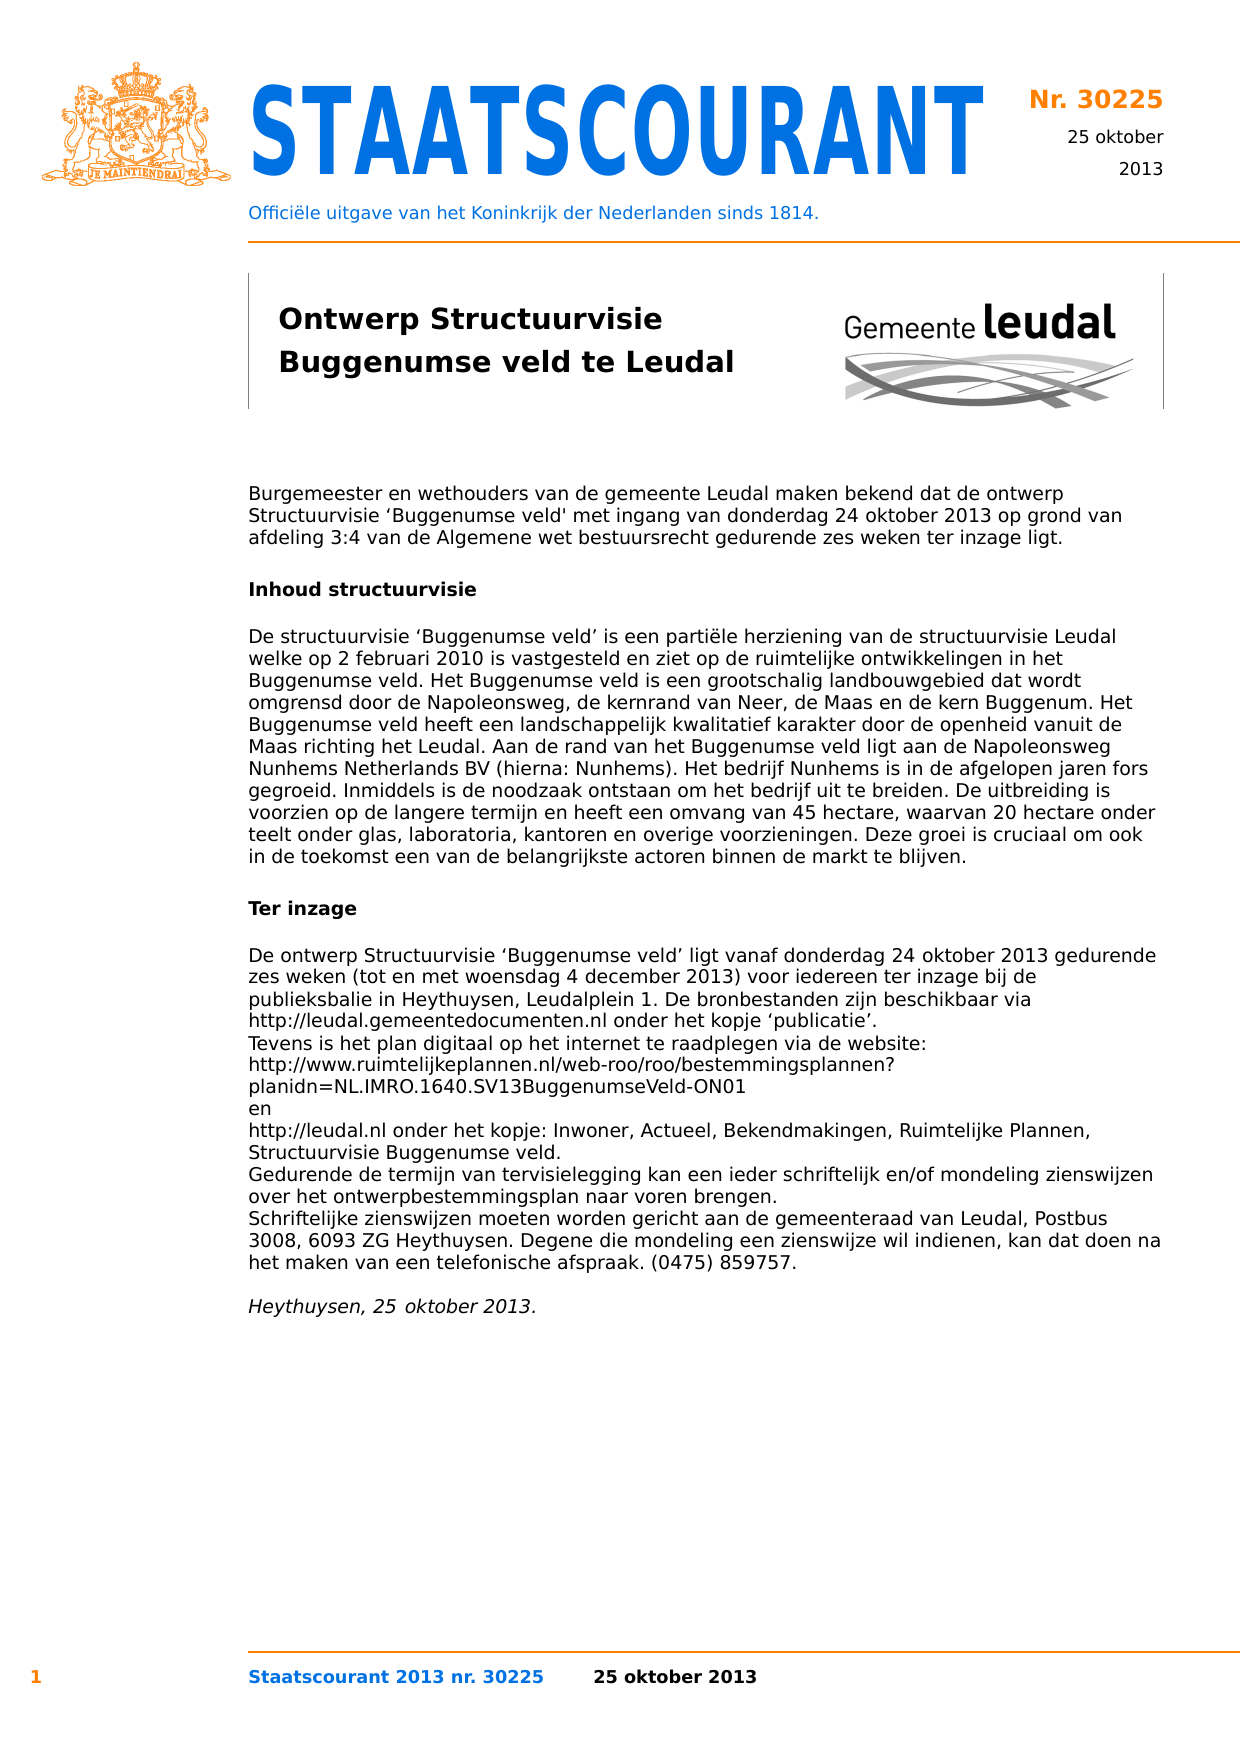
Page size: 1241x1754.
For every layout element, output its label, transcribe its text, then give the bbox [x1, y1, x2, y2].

table_cell Officiële uitgave van het Koninkrijk der Nederlanden sinds 1814. [248, 203, 1240, 241]
subtitle Ter inzage [248, 897, 1163, 919]
table_header [25, 62, 248, 241]
picture [41, 62, 231, 186]
text De structuurvisie ‘Buggenumse veld’ is een partiële herziening van de structuurvisie Leudal welke op 2 februari 2010 is vastgesteld en ziet op de ruimtelijke ontwikkelingen in het Buggenumse veld. Het Buggenumse veld is een grootschalig landbouwgebied dat wordt omgrensd door de Napoleonsweg, de kernrand van Neer, de Maas en de kern Buggenum. Het Buggenumse veld heeft een landschappelijk kwalitatief karakter door de openheid vanuit de Maas richting het Leudal. Aan de rand van het Buggenumse veld ligt aan de Napoleonsweg Nunhems Netherlands BV (hierna: Nunhems). Het bedrijf Nunhems is in de afgelopen jaren fors gegroeid. Inmiddels is de noodzaak ontstaan om het bedrijf uit te breiden. De uitbreiding is voorzien op de langere termijn en heeft een omvang van 45 hectare, waarvan 20 hectare onder teelt onder glas, laboratoria, kantoren en overige voorzieningen. Deze groei is cruciaal om ook in de toekomst een van de belangrijkste actoren binnen de markt te blijven. [248, 626, 1163, 867]
subtitle Inhoud structuurvisie [248, 579, 1163, 601]
text Tevens is het plan digitaal op het internet te raadplegen via de website: [248, 1032, 1163, 1054]
text http://leudal.nl onder het kopje: Inwoner, Actueel, Bekendmakingen, Ruimtelijke Plannen, Structuurvisie Buggenumse veld. [248, 1120, 1163, 1164]
table_cell 2013 [998, 153, 1240, 203]
table_header Nr. 30225 [998, 62, 1240, 121]
text Gedurende de termijn van tervisielegging kan een ieder schriftelijk en/of mondeling zienswijzen over het ontwerpbestemmingsplan naar voren brengen. [248, 1164, 1163, 1208]
table_header STAATSCOURANT [248, 62, 998, 203]
text en [248, 1098, 1163, 1120]
picture [844, 302, 1134, 409]
text Burgemeester en wethouders van de gemeente Leudal maken bekend dat de ontwerp Structuurvisie ‘Buggenumse veld' met ingang van donderdag 24 oktober 2013 op grond van afdeling 3:4 van de Algemene wet bestuursrecht gedurende zes weken ter inzage ligt. [248, 483, 1163, 549]
table_cell 25 oktober [998, 121, 1240, 153]
text Schriftelijke zienswijzen moeten worden gericht aan de gemeenteraad van Leudal, Postbus 3008, 6093 ZG Heythuysen. Degene die mondeling een zienswijze wil indienen, kan dat doen na het maken van een telefonische afspraak. (0475) 859757. [248, 1208, 1163, 1274]
text De ontwerp Structuurvisie ‘Buggenumse veld’ ligt vanaf donderdag 24 oktober 2013 gedurende zes weken (tot en met woensdag 4 december 2013) voor iedereen ter inzage bij de publieksbalie in Heythuysen, Leudalplein 1. De bronbestanden zijn beschikbaar via http://leudal.gemeentedocumenten.nl onder het kopje ‘publicatie’. [248, 944, 1163, 1032]
text http://www.ruimtelijkeplannen.nl/web-roo/roo/bestemmingsplannen?planidn=NL.IMRO.1640.SV13BuggenumseVeld-ON01 [248, 1054, 1163, 1098]
subtitle Ontwerp Structuurvisie Buggenumse veld te Leudal [249, 273, 1163, 409]
text Heythuysen, 25 oktober 2013. [248, 1296, 1163, 1318]
